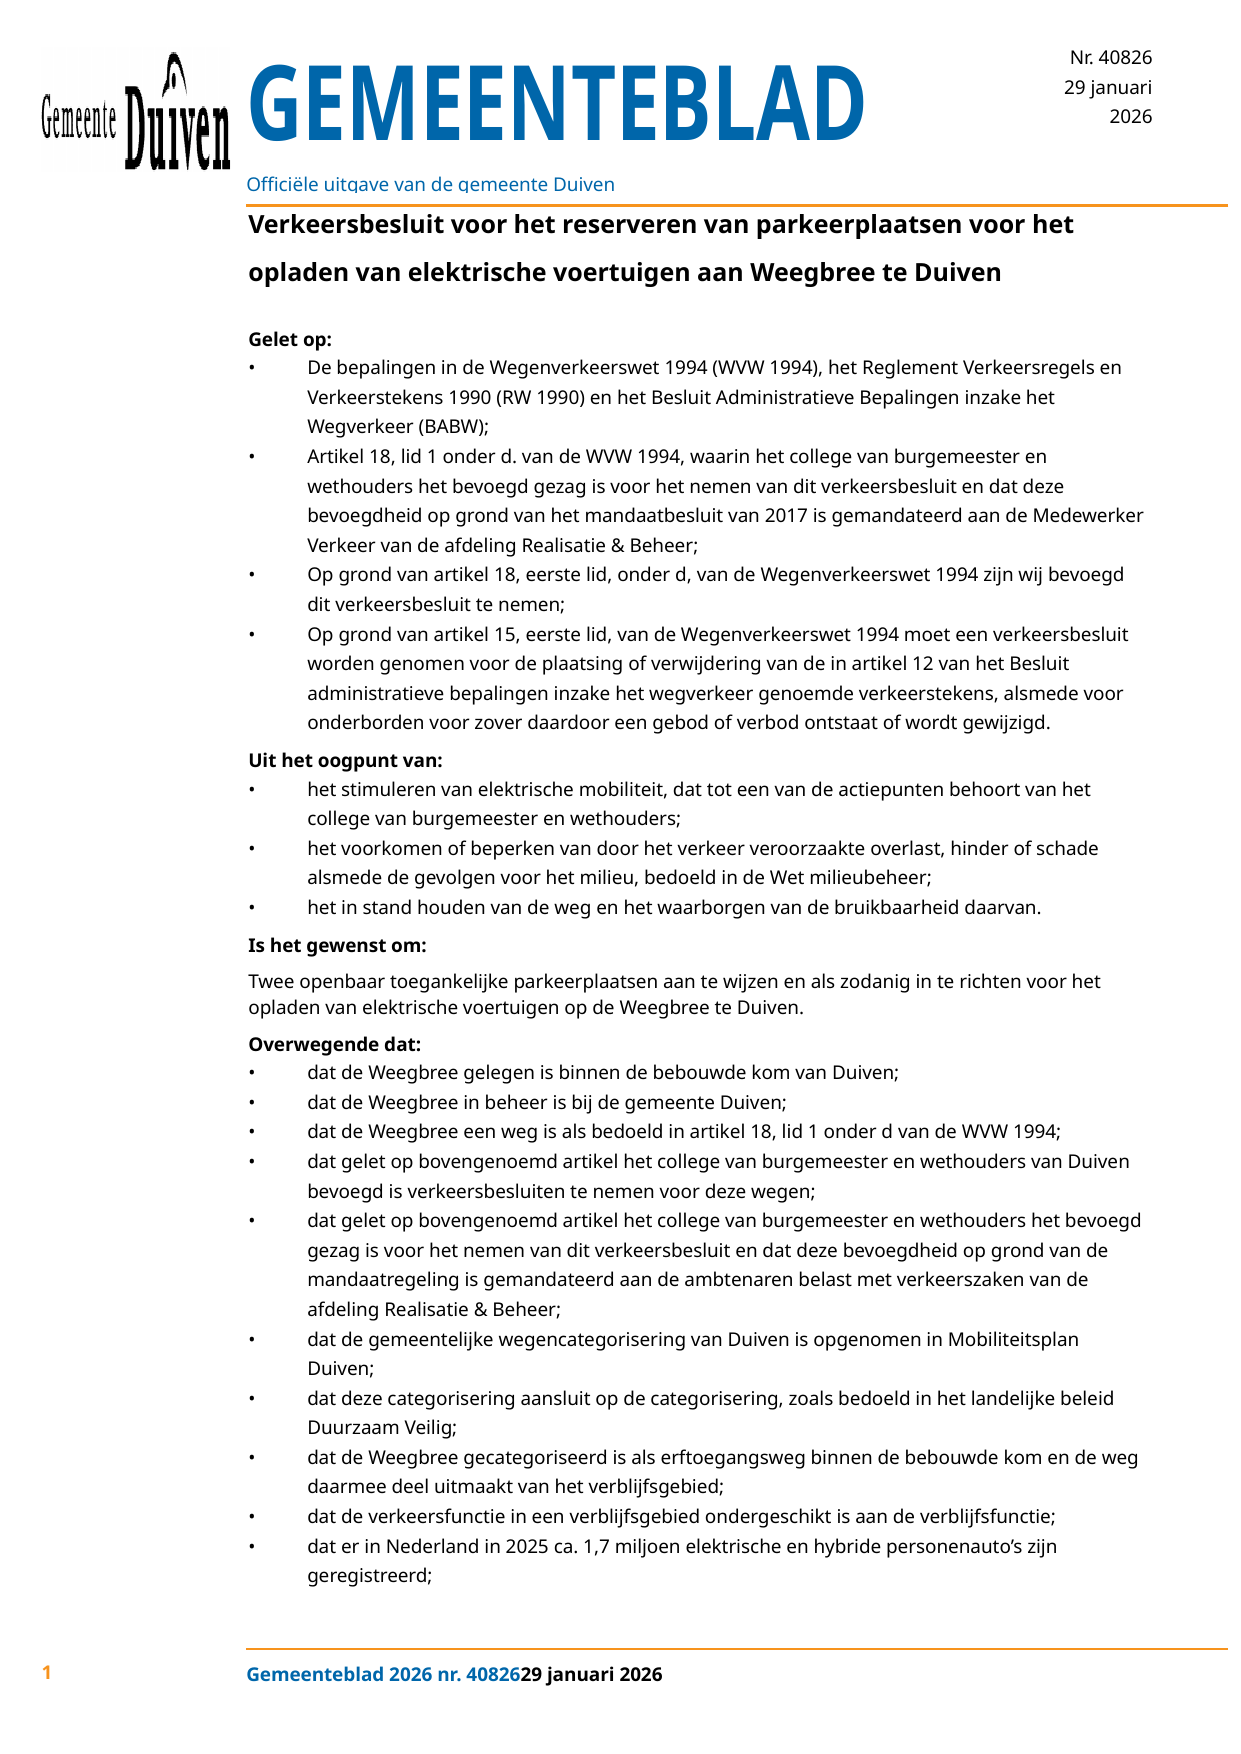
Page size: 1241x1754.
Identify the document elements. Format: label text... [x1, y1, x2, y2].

list dat gelet op bovengenoemd artikel het college van burgemeester en wethouders het bevoegd gezag is voor het nemen van dit verkeersbesluit en dat deze bevoegdheid op grond van de mandaatregeling is gemandateerd aan de ambtenaren belast met verkeerszaken van de afdeling Realisatie & Beheer; [248, 1207, 1152, 1322]
picture [41, 47, 231, 172]
list De bepalingen in de Wegenverkeerswet 1994 (WVW 1994), het Reglement Verkeersregels en Verkeerstekens 1990 (RW 1990) en het Besluit Administratieve Bepalingen inzake het Wegverkeer (BABW); [248, 354, 1152, 439]
list dat de verkeersfunctie in een verblijfsgebied ondergeschikt is aan de verblijfsfunctie; [248, 1503, 1152, 1529]
text Verkeersbesluit voor het reserveren van parkeerplaatsen voor het opladen van elektrische voertuigen aan Weegbree te Duiven [248, 207, 1152, 288]
list dat de Weegbree een weg is als bedoeld in artikel 18, lid 1 onder d van de WVW 1994; [248, 1119, 1152, 1144]
list Artikel 18, lid 1 onder d. van de WVW 1994, waarin het college van burgemeester en wethouders het bevoegd gezag is voor het nemen van dit verkeersbesluit en dat deze bevoegdheid op grond van het mandaatbesluit van 2017 is gemandateerd aan de Medewerker Verkeer van de afdeling Realisatie & Beheer; [248, 443, 1152, 558]
text Twee openbaar toegankelijke parkeerplaatsen aan te wijzen en als zodanig in te richten voor het opladen van elektrische voertuigen op de Weegbree te Duiven. [248, 969, 1152, 1020]
list Op grond van artikel 18, eerste lid, onder d, van de Wegenverkeerswet 1994 zijn wij bevoegd dit verkeersbesluit te nemen; [248, 562, 1152, 617]
list dat de Weegbree gelegen is binnen de bebouwde kom van Duiven; [248, 1059, 1152, 1085]
list Op grond van artikel 15, eerste lid, van de Wegenverkeerswet 1994 moet een verkeersbesluit worden genomen voor de plaatsing of verwijdering van de in artikel 12 van het Besluit administratieve bepalingen inzake het wegverkeer genoemde verkeerstekens, alsmede voor onderborden voor zover daardoor een gebod of verbod ontstaat of wordt gewijzigd. [248, 621, 1152, 735]
list dat de gemeentelijke wegencategorisering van Duiven is opgenomen in Mobiliteitsplan Duiven; [248, 1326, 1152, 1381]
list dat deze categorisering aansluit op de categorisering, zoals bedoeld in het landelijke beleid Duurzaam Veilig; [248, 1385, 1152, 1440]
list dat de Weegbree in beheer is bij de gemeente Duiven; [248, 1089, 1152, 1115]
list dat gelet op bovengenoemd artikel het college van burgemeester en wethouders van Duiven bevoegd is verkeersbesluiten te nemen voor deze wegen; [248, 1148, 1152, 1203]
list het in stand houden van de weg en het waarborgen van de bruikbaarheid daarvan. [248, 894, 1152, 920]
list dat er in Nederland in 2025 ca. 1,7 miljoen elektrische en hybride personenauto’s zijn geregistreerd; [248, 1533, 1152, 1588]
text Uit het oogpunt van: [248, 747, 1152, 773]
text Overwegende dat: [248, 1031, 1152, 1057]
text Is het gewenst om: [248, 932, 1152, 958]
list het voorkomen of beperken van door het verkeer veroorzaakte overlast, hinder of schade alsmede de gevolgen voor het milieu, bedoeld in de Wet milieubeheer; [248, 835, 1152, 890]
list het stimuleren van elektrische mobiliteit, dat tot een van de actiepunten behoort van het college van burgemeester en wethouders; [248, 776, 1152, 831]
text Gelet op: [248, 326, 1152, 352]
list dat de Weegbree gecategoriseerd is als erftoegangsweg binnen de bebouwde kom en de weg daarmee deel uitmaakt van het verblijfsgebied; [248, 1444, 1152, 1499]
